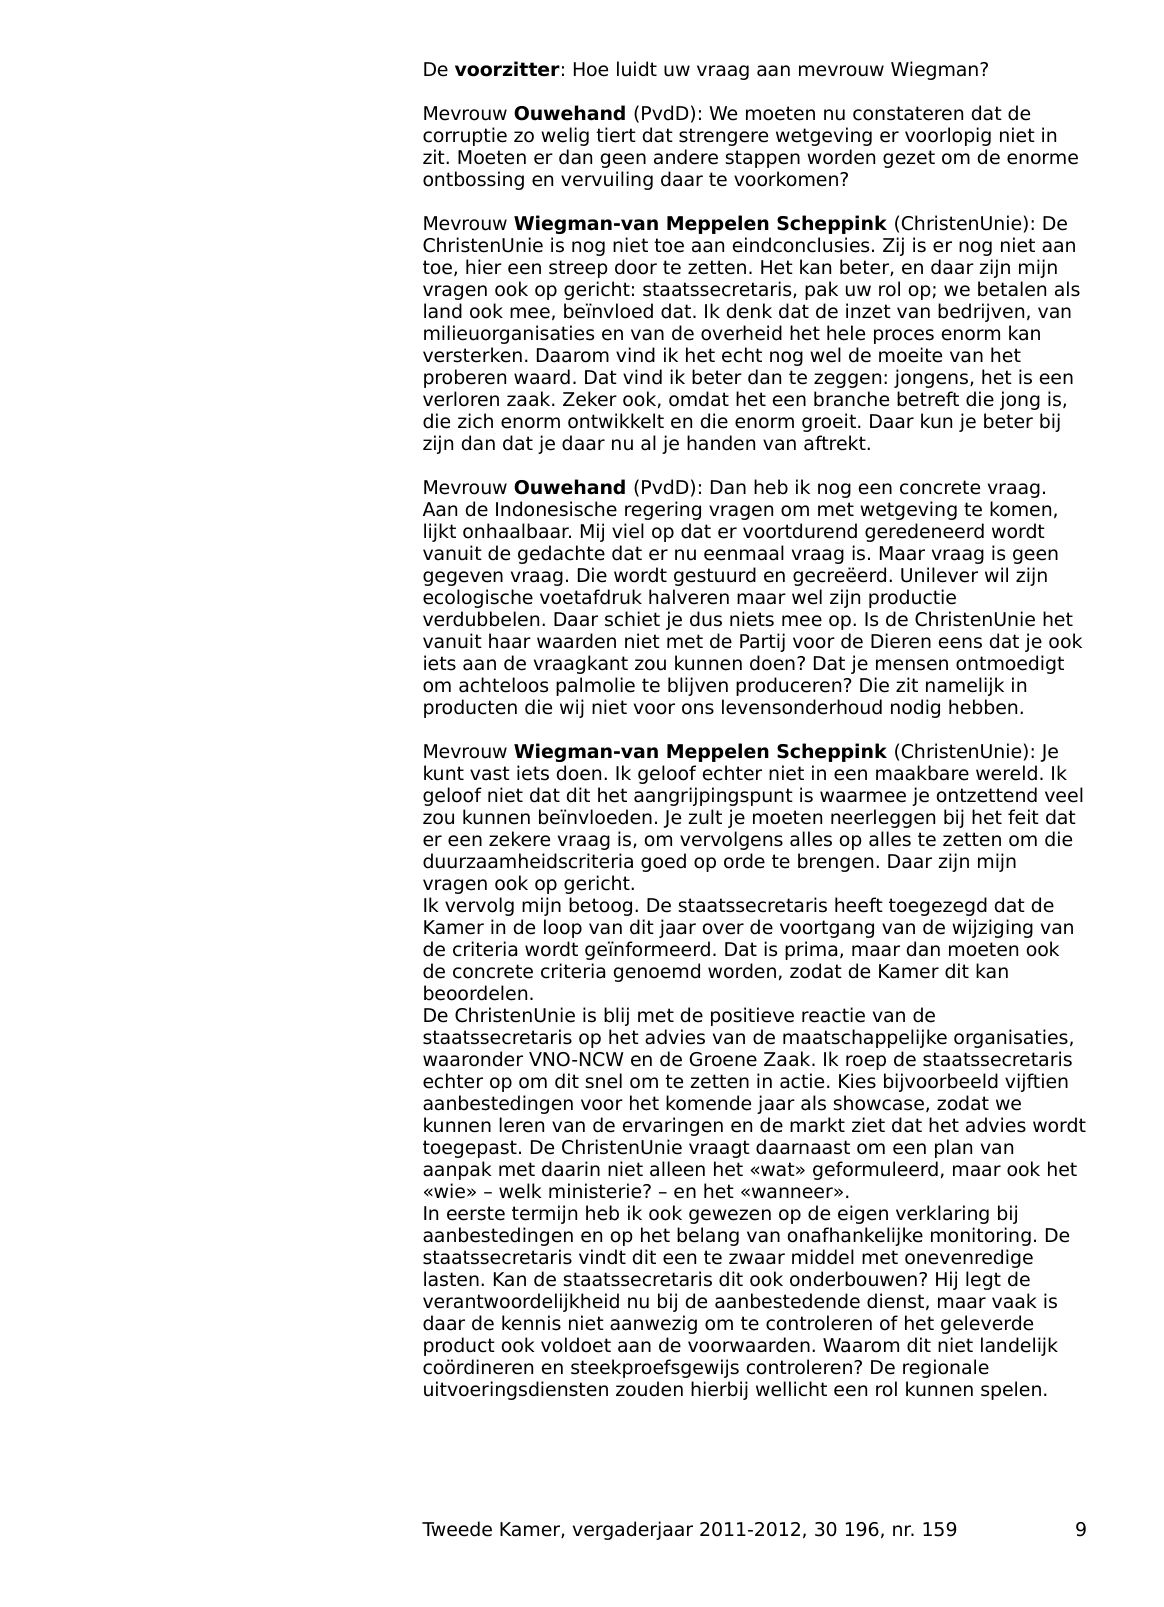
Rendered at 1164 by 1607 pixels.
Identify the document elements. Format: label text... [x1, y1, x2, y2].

text Ik vervolg mijn betoog. De staatssecretaris heeft toegezegd dat de Kamer in de loop van dit jaar over de voortgang van de wijziging van de criteria wordt geïnformeerd. Dat is prima, maar dan moeten ook de concrete criteria genoemd worden, zodat de Kamer dit kan beoordelen. [422, 895, 1087, 1005]
text De voorzitter: Hoe luidt uw vraag aan mevrouw Wiegman? [422, 59, 1087, 81]
text De ChristenUnie is blij met de positieve reactie van de staatssecretaris op het advies van de maatschappelijke organisaties, waaronder VNO-NCW en de Groene Zaak. Ik roep de staatssecretaris echter op om dit snel om te zetten in actie. Kies bijvoorbeeld vijftien aanbestedingen voor het komende jaar als showcase, zodat we kunnen leren van de ervaringen en de markt ziet dat het advies wordt toegepast. De ChristenUnie vraagt daarnaast om een plan van aanpak met daarin niet alleen het «wat» geformuleerd, maar ook het «wie» – welk ministerie? – en het «wanneer». [422, 1005, 1087, 1203]
text Mevrouw Wiegman-van Meppelen Scheppink (ChristenUnie): Je kunt vast iets doen. Ik geloof echter niet in een maakbare wereld. Ik geloof niet dat dit het aangrijpingspunt is waarmee je ontzettend veel zou kunnen beïnvloeden. Je zult je moeten neerleggen bij het feit dat er een zekere vraag is, om vervolgens alles op alles te zetten om die duurzaamheidscriteria goed op orde te brengen. Daar zijn mijn vragen ook op gericht. [422, 741, 1087, 895]
text In eerste termijn heb ik ook gewezen op de eigen verklaring bij aanbestedingen en op het belang van onafhankelijke monitoring. De staatssecretaris vindt dit een te zwaar middel met onevenredige lasten. Kan de staatssecretaris dit ook onderbouwen? Hij legt de verantwoordelijkheid nu bij de aanbestedende dienst, maar vaak is daar de kennis niet aanwezig om te controleren of het geleverde product ook voldoet aan de voorwaarden. Waarom dit niet landelijk coördineren en steekproefsgewijs controleren? De regionale uitvoeringsdiensten zouden hierbij wellicht een rol kunnen spelen. [422, 1203, 1087, 1401]
text Mevrouw Ouwehand (PvdD): Dan heb ik nog een concrete vraag. Aan de Indonesische regering vragen om met wetgeving te komen, lijkt onhaalbaar. Mij viel op dat er voortdurend geredeneerd wordt vanuit de gedachte dat er nu eenmaal vraag is. Maar vraag is geen gegeven vraag. Die wordt gestuurd en gecreëerd. Unilever wil zijn ecologische voetafdruk halveren maar wel zijn productie verdubbelen. Daar schiet je dus niets mee op. Is de ChristenUnie het vanuit haar waarden niet met de Partij voor de Dieren eens dat je ook iets aan de vraagkant zou kunnen doen? Dat je mensen ontmoedigt om achteloos palmolie te blijven produceren? Die zit namelijk in producten die wij niet voor ons levensonderhoud nodig hebben. [422, 477, 1087, 719]
text Mevrouw Ouwehand (PvdD): We moeten nu constateren dat de corruptie zo welig tiert dat strengere wetgeving er voorlopig niet in zit. Moeten er dan geen andere stappen worden gezet om de enorme ontbossing en vervuiling daar te voorkomen? [422, 103, 1087, 191]
text Mevrouw Wiegman-van Meppelen Scheppink (ChristenUnie): De ChristenUnie is nog niet toe aan eindconclusies. Zij is er nog niet aan toe, hier een streep door te zetten. Het kan beter, en daar zijn mijn vragen ook op gericht: staatssecretaris, pak uw rol op; we betalen als land ook mee, beïnvloed dat. Ik denk dat de inzet van bedrijven, van milieuorganisaties en van de overheid het hele proces enorm kan versterken. Daarom vind ik het echt nog wel de moeite van het proberen waard. Dat vind ik beter dan te zeggen: jongens, het is een verloren zaak. Zeker ook, omdat het een branche betreft die jong is, die zich enorm ontwikkelt en die enorm groeit. Daar kun je beter bij zijn dan dat je daar nu al je handen van aftrekt. [422, 213, 1087, 455]
